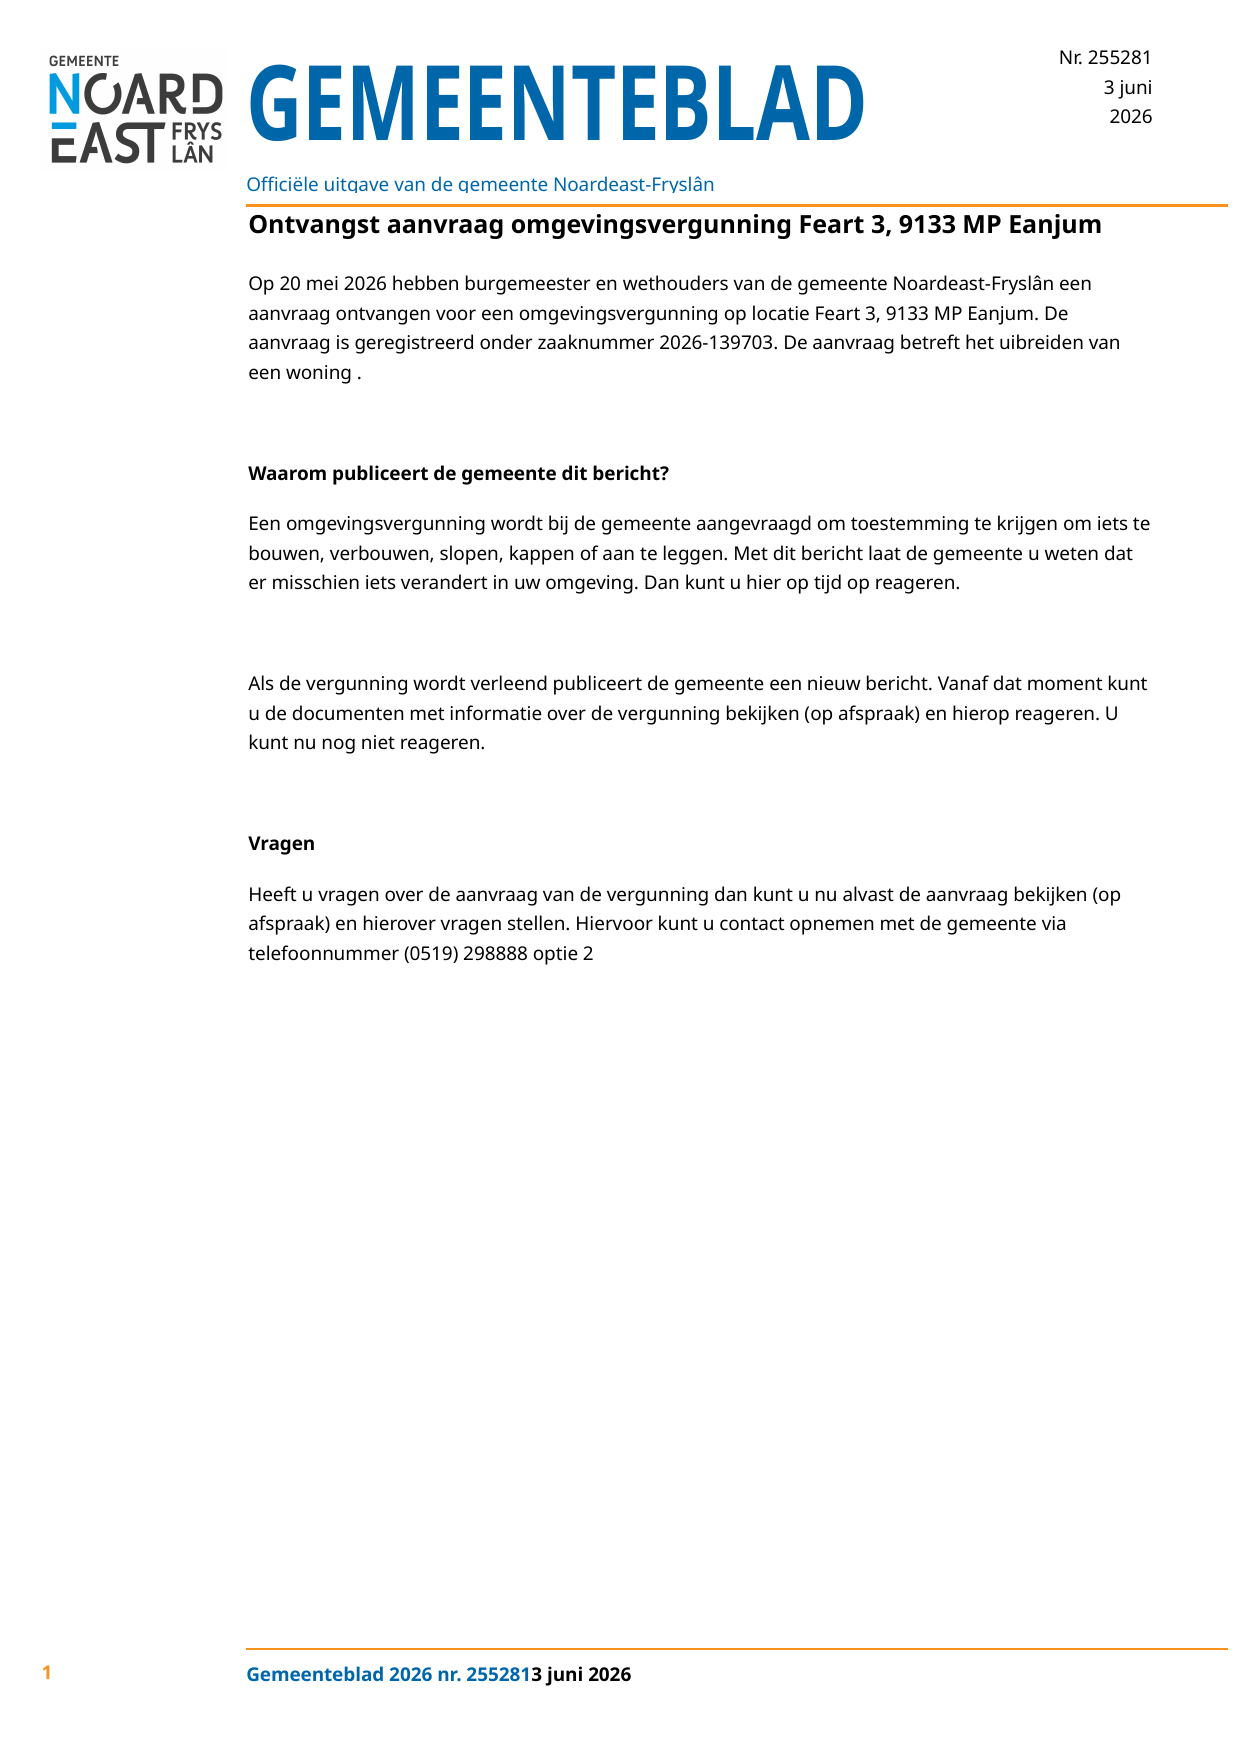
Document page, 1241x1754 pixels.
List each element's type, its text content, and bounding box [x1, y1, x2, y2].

text Ontvangst aanvraag omgevingsvergunning Feart 3, 9133 MP Eanjum [248, 207, 1152, 241]
text Op 20 mei 2026 hebben burgemeester en wethouders van de gemeente Noardeast-Fryslân een aanvraag ontvangen voor een omgevingsvergunning op locatie Feart 3, 9133 MP Eanjum. De aanvraag is geregistreerd onder zaaknummer 2026-139703. De aanvraag betreft het uibreiden van een woning . [248, 270, 1152, 385]
text Als de vergunning wordt verleend publiceert de gemeente een nieuw bericht. Vanaf dat moment kunt u de documenten met informatie over de vergunning bekijken (op afspraak) en hierop reageren. U kunt nu nog niet reageren. [248, 670, 1152, 755]
text Heeft u vragen over de aanvraag van de vergunning dan kunt u nu alvast de aanvraag bekijken (op afspraak) en hierover vragen stellen. Hiervoor kunt u contact opnemen met de gemeente via telefoonnummer (0519) 298888 optie 2 [248, 881, 1152, 966]
text Waarom publiceert de gemeente dit bericht? [248, 460, 1152, 486]
text Een omgevingsvergunning wordt bij de gemeente aangevraagd om toestemming te krijgen om iets te bouwen, verbouwen, slopen, kappen of aan te leggen. Met dit bericht laat de gemeente u weten dat er misschien iets verandert in uw omgeving. Dan kunt u hier op tijd op reageren. [248, 510, 1152, 595]
text Vragen [248, 830, 1152, 856]
picture [41, 47, 231, 172]
